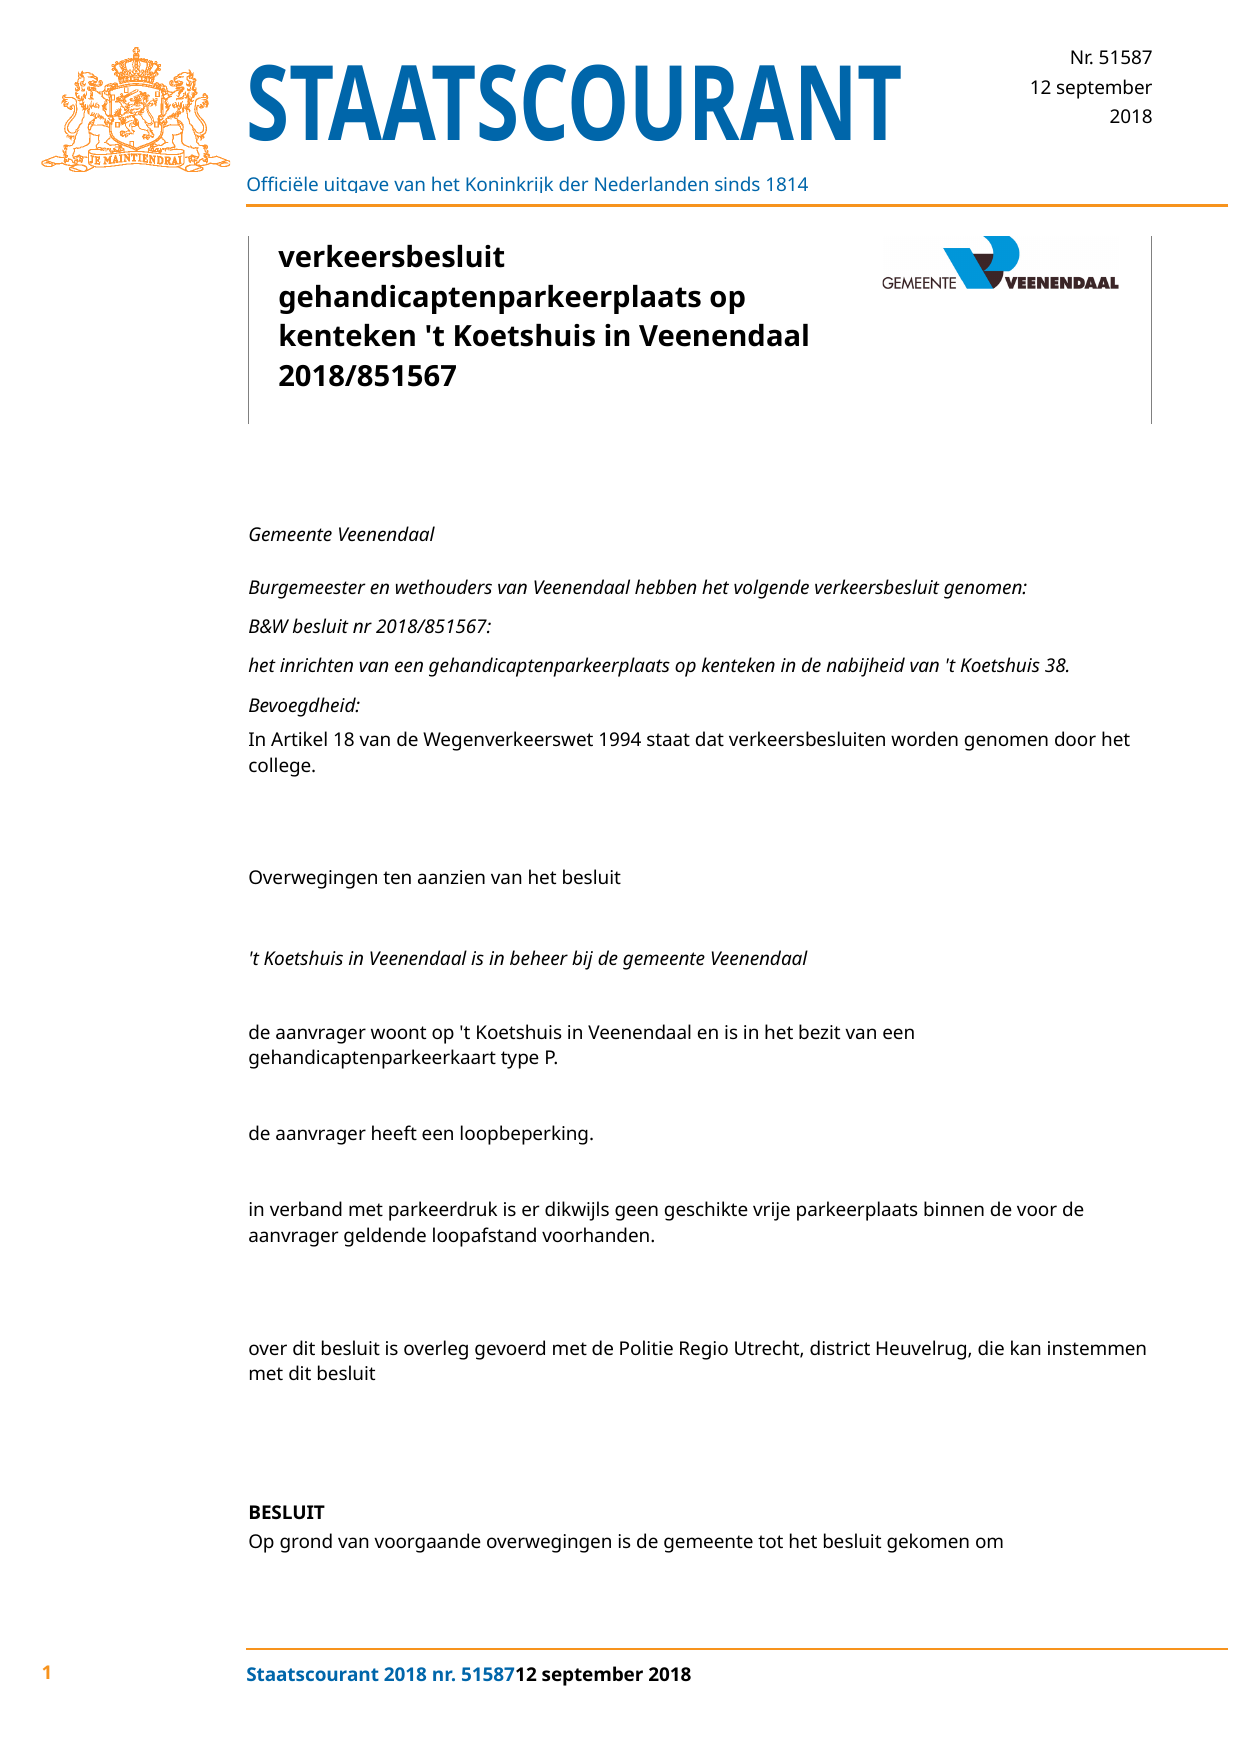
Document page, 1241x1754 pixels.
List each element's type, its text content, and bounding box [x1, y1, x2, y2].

text Op grond van voorgaande overwegingen is de gemeente tot het besluit gekomen om [248, 1529, 1152, 1554]
text Overwegingen ten aanzien van het besluit [248, 864, 1152, 890]
picture [41, 47, 231, 172]
text over dit besluit is overleg gevoerd met de Politie Regio Utrecht, district Heuvelrug, die kan instemmen met dit besluit [248, 1335, 1152, 1386]
table_header verkeersbesluit gehandicaptenparkeerplaats op kenteken 't Koetshuis in Veenendaal 2018/851567 [249, 236, 850, 424]
picture [882, 236, 993, 289]
text BESLUIT [248, 1499, 1152, 1525]
text de aanvrager heeft een loopbeperking. [248, 1121, 1152, 1146]
text de aanvrager woont op 't Koetshuis in Veenendaal en is in het bezit van een gehandicaptenparkeerkaart type P. [248, 1019, 1152, 1070]
text Burgemeester en wethouders van Veenendaal hebben het volgende verkeersbesluit genomen: [248, 574, 1152, 600]
text 't Koetshuis in Veenendaal is in beheer bij de gemeente Veenendaal [248, 946, 1152, 971]
picture [985, 236, 1119, 289]
text B&W besluit nr 2018/851567: [248, 613, 1152, 639]
text in verband met parkeerdruk is er dikwijls geen geschikte vrije parkeerplaats binnen de voor de aanvrager geldende loopafstand voorhanden. [248, 1196, 1152, 1248]
text Bevoegdheid: [248, 692, 1152, 718]
text In Artikel 18 van de Wegenverkeerswet 1994 staat dat verkeersbesluiten worden genomen door het college. [248, 726, 1152, 777]
text het inrichten van een gehandicaptenparkeerplaats op kenteken in de nabijheid van 't Koetshuis 38. [248, 653, 1152, 678]
text Gemeente Veenendaal [248, 521, 1152, 547]
table_header [850, 236, 1151, 424]
